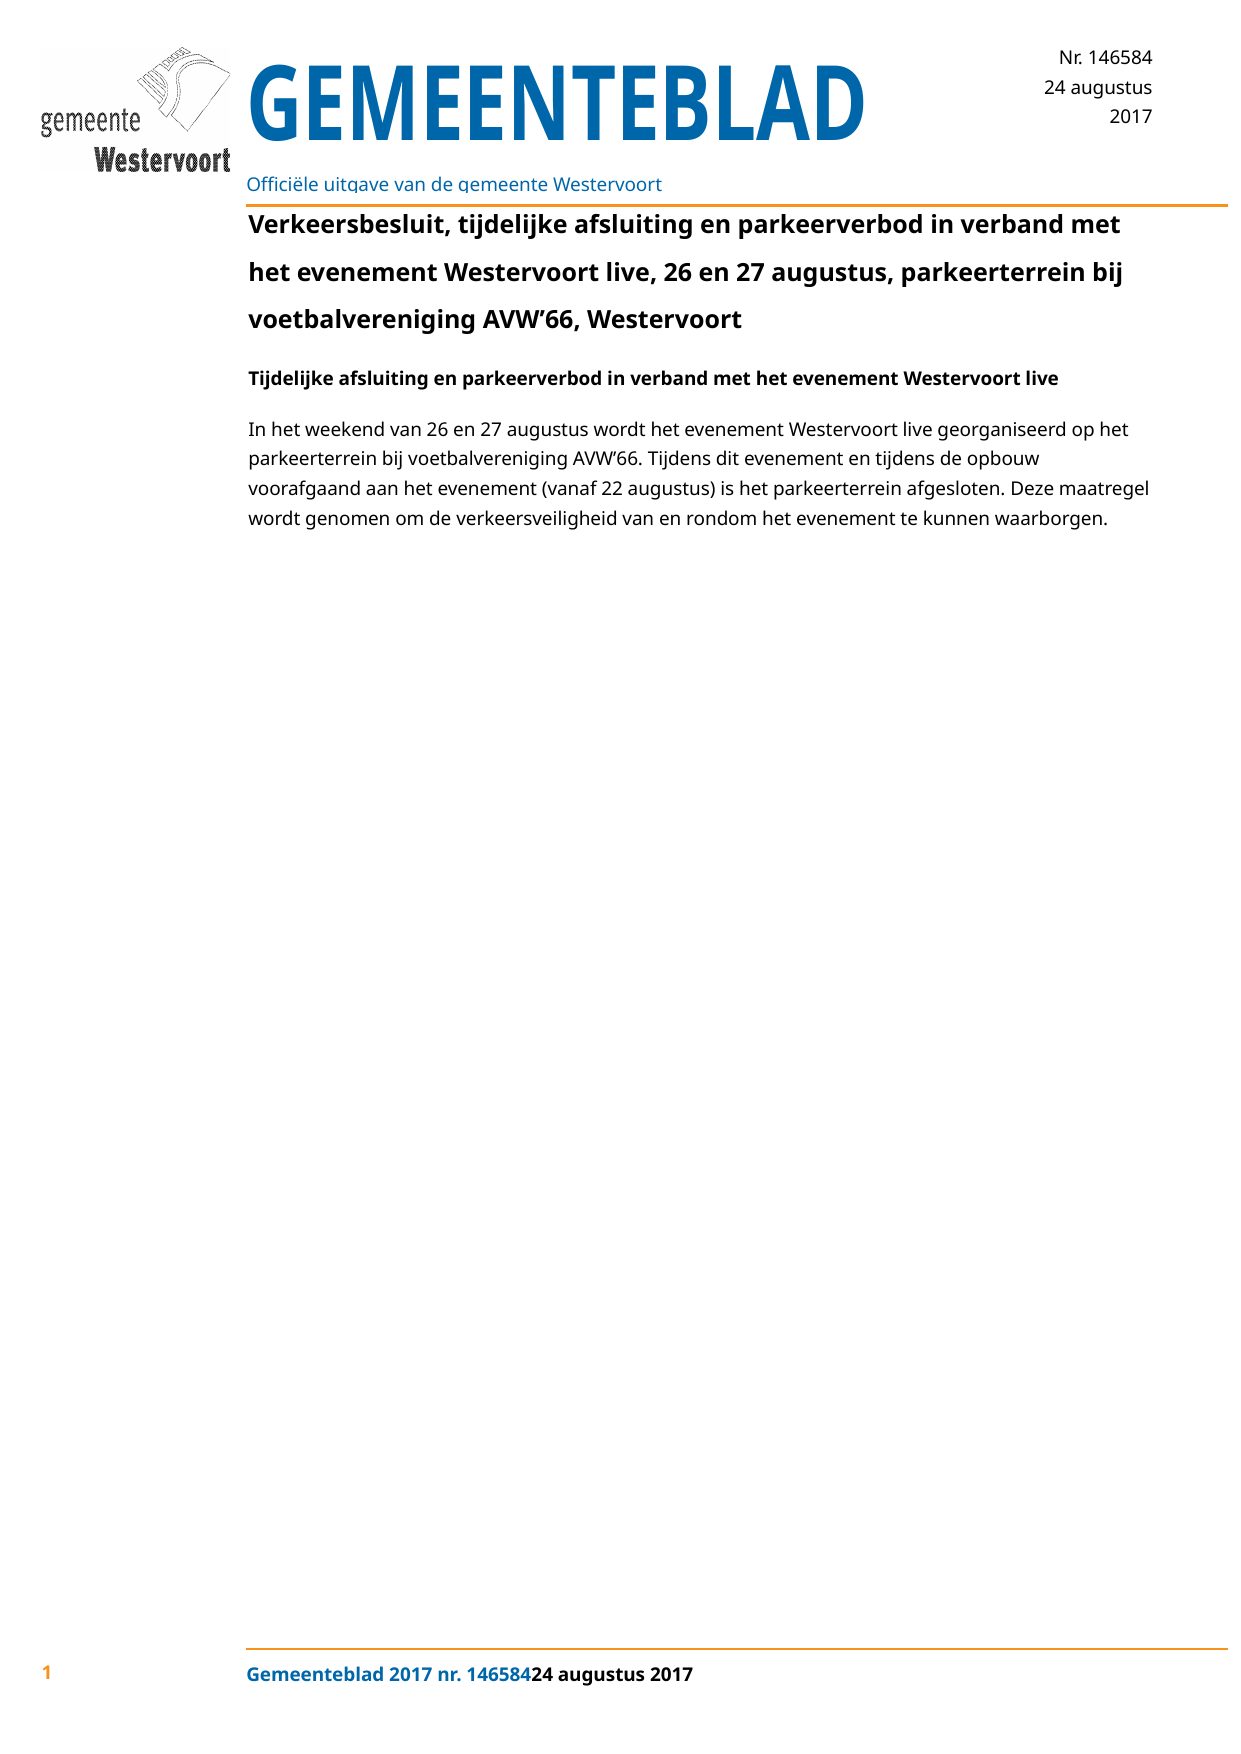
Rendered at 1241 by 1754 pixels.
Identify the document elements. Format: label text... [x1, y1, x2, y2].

text Tijdelijke afsluiting en parkeerverbod in verband met het evenement Westervoort live [248, 366, 1152, 391]
picture [41, 47, 231, 172]
text Verkeersbesluit, tijdelijke afsluiting en parkeerverbod in verband met het evenement Westervoort live, 26 en 27 augustus, parkeerterrein bij voetbalvereniging AVW’66, Westervoort [248, 207, 1152, 336]
text In het weekend van 26 en 27 augustus wordt het evenement Westervoort live georganiseerd op het parkeerterrein bij voetbalvereniging AVW’66. Tijdens dit evenement en tijdens de opbouw voorafgaand aan het evenement (vanaf 22 augustus) is het parkeerterrein afgesloten. Deze maatregel wordt genomen om de verkeersveiligheid van en rondom het evenement te kunnen waarborgen. [248, 416, 1152, 530]
